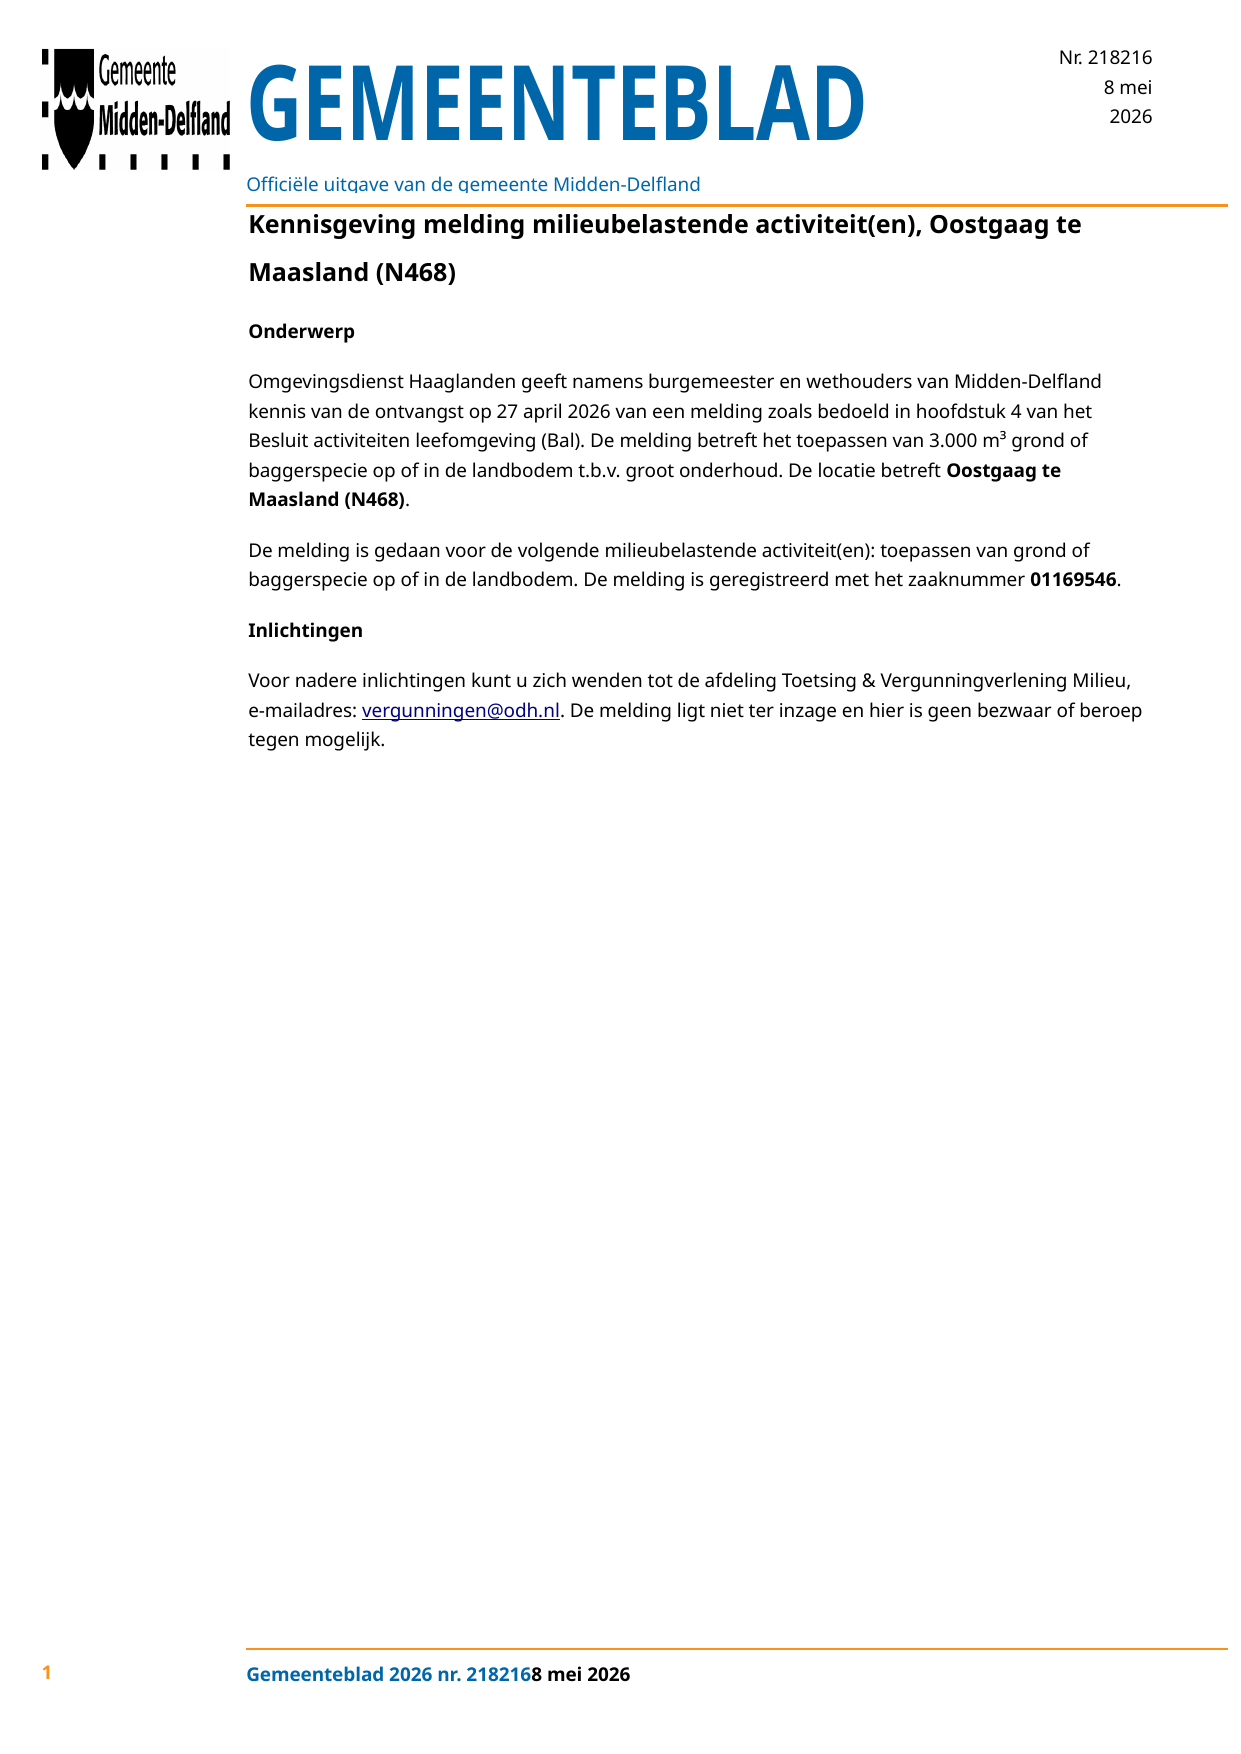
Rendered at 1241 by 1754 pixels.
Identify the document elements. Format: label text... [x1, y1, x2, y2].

text De melding is gedaan voor de volgende milieubelastende activiteit(en): toepassen van grond of baggerspecie op of in de landbodem. De melding is geregistreerd met het zaaknummer 01169546. [248, 537, 1152, 592]
text Onderwerp [248, 318, 1152, 344]
text Kennisgeving melding milieubelastende activiteit(en), Oostgaag te Maasland (N468) [248, 207, 1152, 288]
text Omgevingsdienst Haaglanden geeft namens burgemeester en wethouders van Midden-Delfland kennis van de ontvangst op 27 april 2026 van een melding zoals bedoeld in hoofdstuk 4 van het Besluit activiteiten leefomgeving (Bal). De melding betreft het toepassen van 3.000 m³ grond of baggerspecie op of in de landbodem t.b.v. groot onderhoud. De locatie betreft Oostgaag te Maasland (N468). [248, 368, 1152, 512]
picture [41, 47, 231, 172]
text Voor nadere inlichtingen kunt u zich wenden tot de afdeling Toetsing & Vergunningverlening Milieu, e-mailadres: vergunningen@odh.nl. De melding ligt niet ter inzage en hier is geen bezwaar of beroep tegen mogelijk. [248, 667, 1152, 752]
text Inlichtingen [248, 617, 1152, 643]
